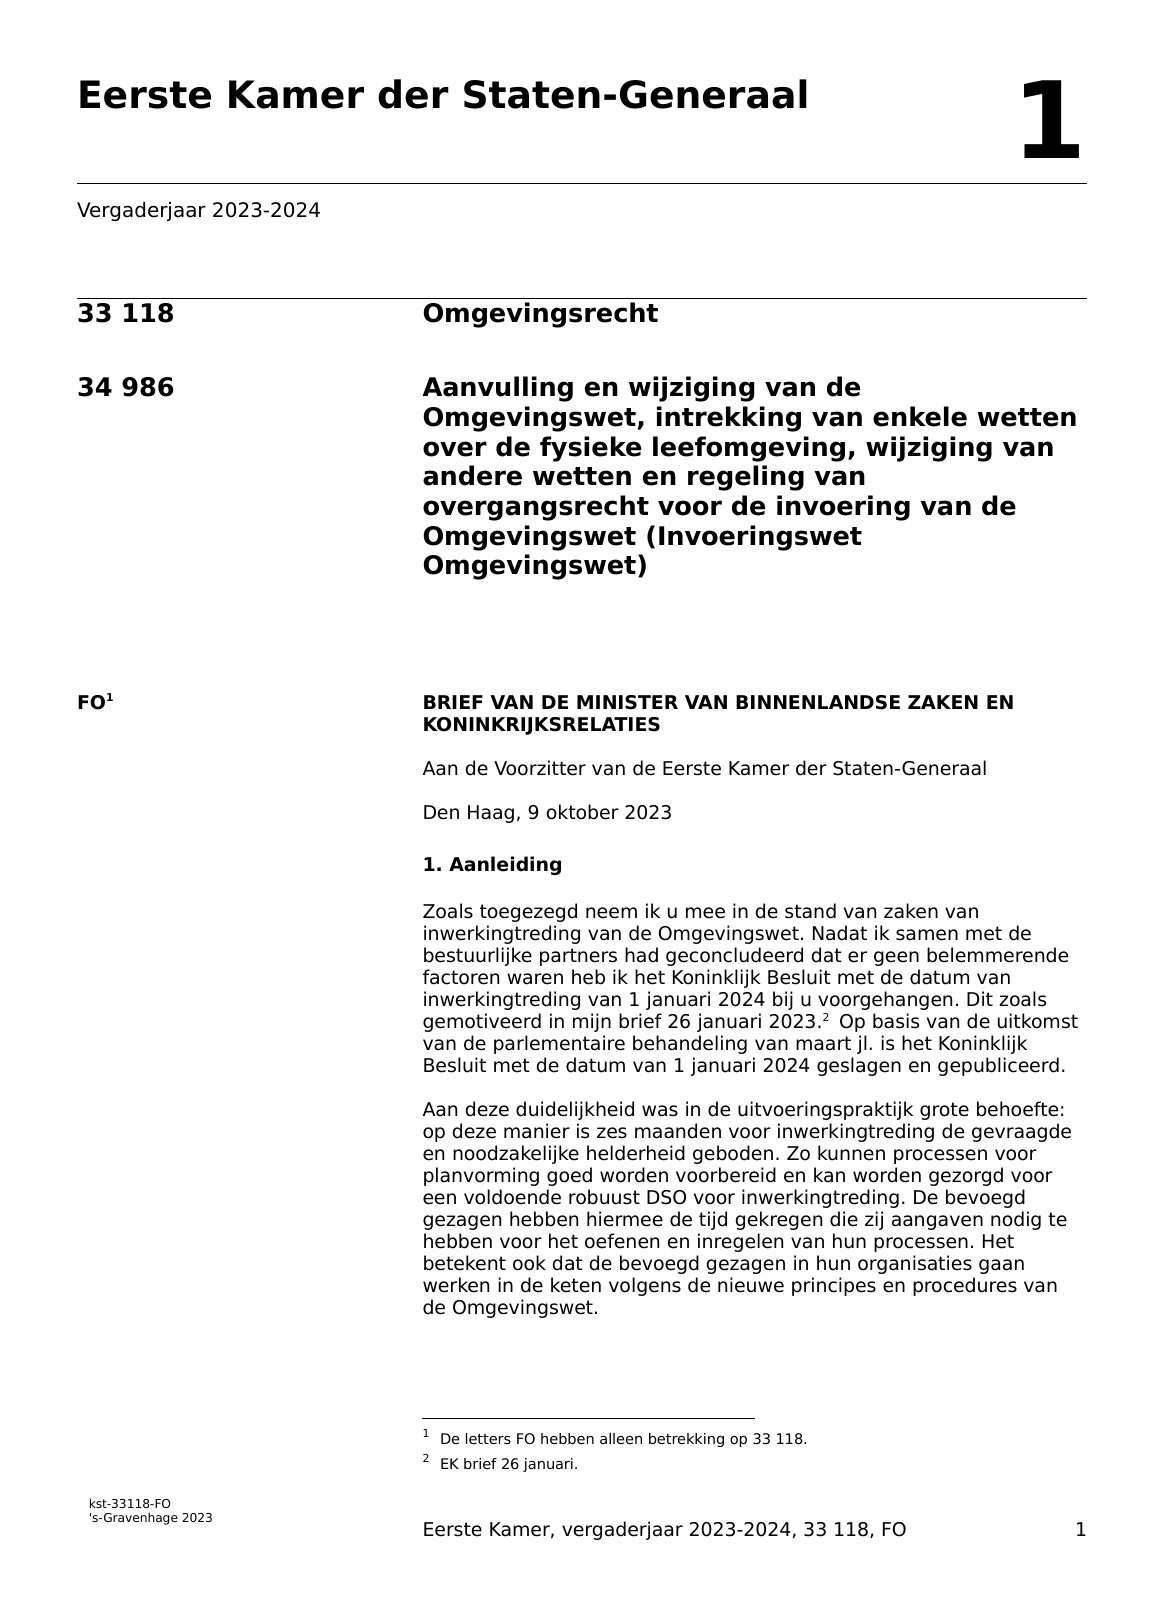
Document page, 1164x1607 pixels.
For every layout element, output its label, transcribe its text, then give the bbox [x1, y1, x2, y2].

text Aan deze duidelijkheid was in de uitvoeringspraktijk grote behoefte: op deze manier is zes maanden voor inwerkingtreding de gevraagde en noodzakelijke helderheid geboden. Zo kunnen processen voor planvorming goed worden voorbereid en kan worden gezorgd voor een voldoende robuust DSO voor inwerkingtreding. De bevoegd gezagen hebben hiermee de tijd gekregen die zij aangaven nodig te hebben voor het oefenen en inregelen van hun processen. Het betekent ook dat de bevoegd gezagen in hun organisaties gaan werken in de keten volgens de nieuwe principes en procedures van de Omgevingswet. [422, 1099, 1087, 1319]
text kst-33118-FO [88, 1497, 323, 1511]
text Aan de Voorzitter van de Eerste Kamer der Staten-Generaal [422, 758, 1087, 780]
subtitle FO BRIEF VAN DE MINISTER VAN BINNENLANDSE ZAKEN EN KONINKRIJKSRELATIES [77, 692, 1087, 736]
table_header Eerste Kamer der Staten-Generaal [77, 59, 886, 183]
text 's-Gravenhage 2023 [88, 1511, 323, 1525]
text Den Haag, 9 oktober 2023 [422, 802, 1087, 824]
table_header 1 [886, 59, 1087, 183]
text EK brief 26 januari. [422, 1452, 1087, 1474]
table_cell Vergaderjaar 2023-2024 [77, 184, 1087, 298]
text De letters FO hebben alleen betrekking op 33 118. [422, 1427, 1087, 1449]
text Zoals toegezegd neem ik u mee in de stand van zaken van inwerkingtreding van de Omgevingswet. Nadat ik samen met de bestuurlijke partners had geconcludeerd dat er geen belemmerende factoren waren heb ik het Koninklijk Besluit met de datum van inwerkingtreding van 1 januari 2024 bij u voorgehangen. Dit zoals gemotiveerd in mijn brief 26 januari 2023. Op basis van de uitkomst van de parlementaire behandeling van maart jl. is het Koninklijk Besluit met de datum van 1 januari 2024 geslagen en gepubliceerd. [422, 901, 1087, 1077]
subtitle 34 986 Aanvulling en wijziging van de Omgevingswet, intrekking van enkele wetten over de fysieke leefomgeving, wijziging van andere wetten en regeling van overgangsrecht voor de invoering van de Omgevingswet (Invoeringswet Omgevingswet) [77, 373, 1087, 581]
subtitle 1. Aanleiding [422, 854, 1087, 876]
subtitle 33 118 Omgevingsrecht [77, 299, 1087, 329]
